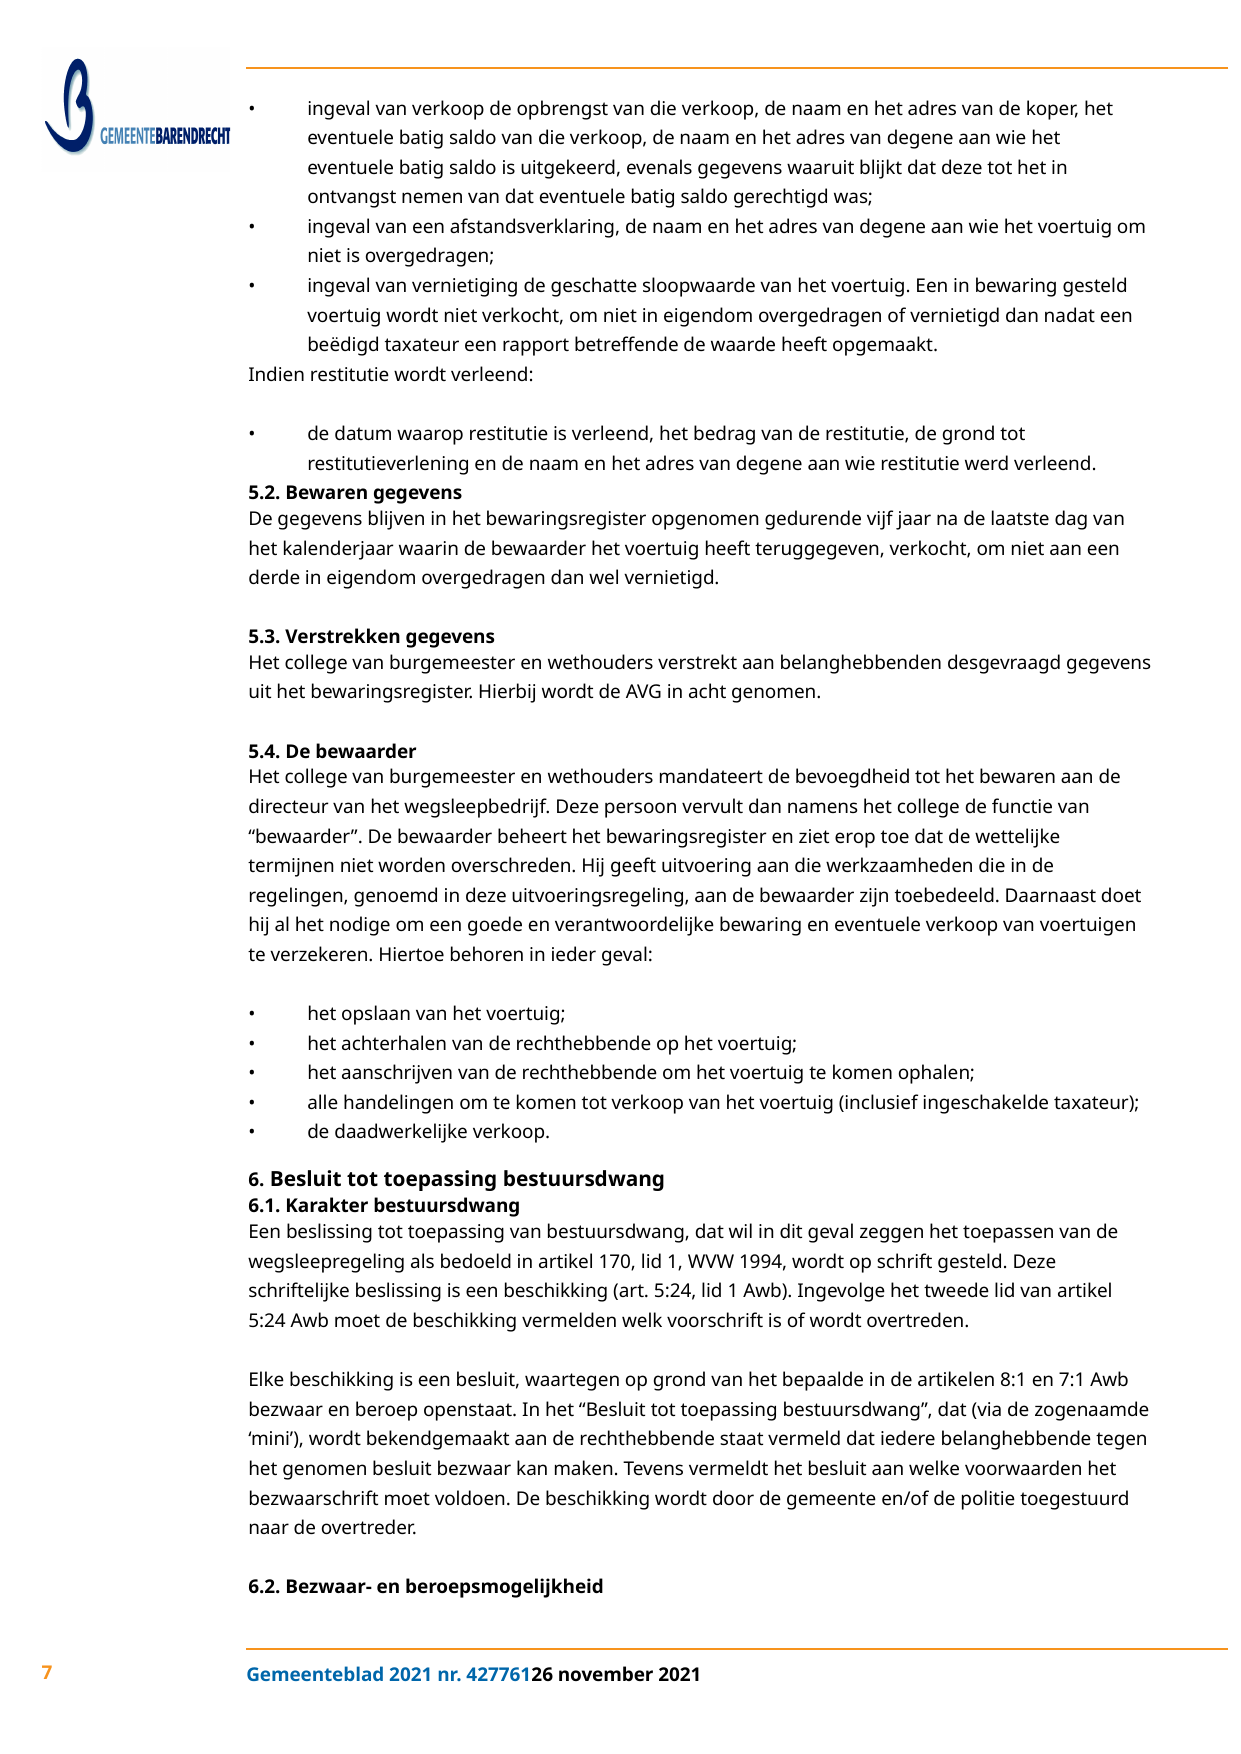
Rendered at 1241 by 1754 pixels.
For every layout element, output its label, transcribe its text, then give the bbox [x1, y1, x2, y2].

text Een beslissing tot toepassing van bestuursdwang, dat wil in dit geval zeggen het toepassen van de wegsleepregeling als bedoeld in artikel 170, lid 1, WVW 1994, wordt op schrift gesteld. Deze schriftelijke beslissing is een beschikking (art. 5:24, lid 1 Awb). Ingevolge het tweede lid van artikel 5:24 Awb moet de beschikking vermelden welk voorschrift is of wordt overtreden. [248, 1218, 1152, 1333]
text 6.1. Karakter bestuursdwang [248, 1193, 1152, 1218]
picture [41, 47, 231, 172]
list het opslaan van het voertuig; [248, 1000, 1152, 1026]
text Het college van burgemeester en wethouders verstrekt aan belanghebbenden desgevraagd gegevens uit het bewaringsregister. Hierbij wordt de AVG in acht genomen. [248, 649, 1152, 704]
list alle handelingen om te komen tot verkoop van het voertuig (inclusief ingeschakelde taxateur); [248, 1089, 1152, 1115]
list de daadwerkelijke verkoop. [248, 1119, 1152, 1144]
text 6. Besluit tot toepassing bestuursdwang [248, 1164, 1152, 1193]
list de datum waarop restitutie is verleend, het bedrag van de restitutie, de grond tot restitutieverlening en de naam en het adres van degene aan wie restitutie werd verleend. [248, 420, 1152, 476]
text 5.2. Bewaren gegevens [248, 479, 1152, 505]
text Het college van burgemeester en wethouders mandateert de bevoegdheid tot het bewaren aan de directeur van het wegsleepbedrijf. Deze persoon vervult dan namens het college de functie van “bewaarder”. De bewaarder beheert het bewaringsregister en ziet erop toe dat de wettelijke termijnen niet worden overschreden. Hij geeft uitvoering aan die werkzaamheden die in de regelingen, genoemd in deze uitvoeringsregeling, aan de bewaarder zijn toebedeeld. Daarnaast doet hij al het nodige om een goede en verantwoordelijke bewaring en eventuele verkoop van voertuigen te verzekeren. Hiertoe behoren in ieder geval: [248, 764, 1152, 967]
list ingeval van een afstandsverklaring, de naam en het adres van degene aan wie het voertuig om niet is overgedragen; [248, 213, 1152, 268]
text 5.4. De bewaarder [248, 738, 1152, 764]
list het achterhalen van de rechthebbende op het voertuig; [248, 1030, 1152, 1056]
text 5.3. Verstrekken gegevens [248, 623, 1152, 649]
text Indien restitutie wordt verleend: [248, 361, 1152, 387]
text Elke beschikking is een besluit, waartegen op grond van het bepaalde in de artikelen 8:1 en 7:1 Awb bezwaar en beroep openstaat. In het “Besluit tot toepassing bestuursdwang”, dat (via de zogenaamde ‘mini’), wordt bekendgemaakt aan de rechthebbende staat vermeld dat iedere belanghebbende tegen het genomen besluit bezwaar kan maken. Tevens vermeldt het besluit aan welke voorwaarden het bezwaarschrift moet voldoen. De beschikking wordt door de gemeente en/of de politie toegestuurd naar de overtreder. [248, 1366, 1152, 1540]
list ingeval van verkoop de opbrengst van die verkoop, de naam en het adres van de koper, het eventuele batig saldo van die verkoop, de naam en het adres van degene aan wie het eventuele batig saldo is uitgekeerd, evenals gegevens waaruit blijkt dat deze tot het in ontvangst nemen van dat eventuele batig saldo gerechtigd was; [248, 95, 1152, 209]
text 6.2. Bezwaar- en beroepsmogelijkheid [248, 1573, 1152, 1599]
list het aanschrijven van de rechthebbende om het voertuig te komen ophalen; [248, 1059, 1152, 1085]
list ingeval van vernietiging de geschatte sloopwaarde van het voertuig. Een in bewaring gesteld voertuig wordt niet verkocht, om niet in eigendom overgedragen of vernietigd dan nadat een beëdigd taxateur een rapport betreffende de waarde heeft opgemaakt. [248, 272, 1152, 357]
text De gegevens blijven in het bewaringsregister opgenomen gedurende vijf jaar na de laatste dag van het kalenderjaar waarin de bewaarder het voertuig heeft teruggegeven, verkocht, om niet aan een derde in eigendom overgedragen dan wel vernietigd. [248, 505, 1152, 590]
